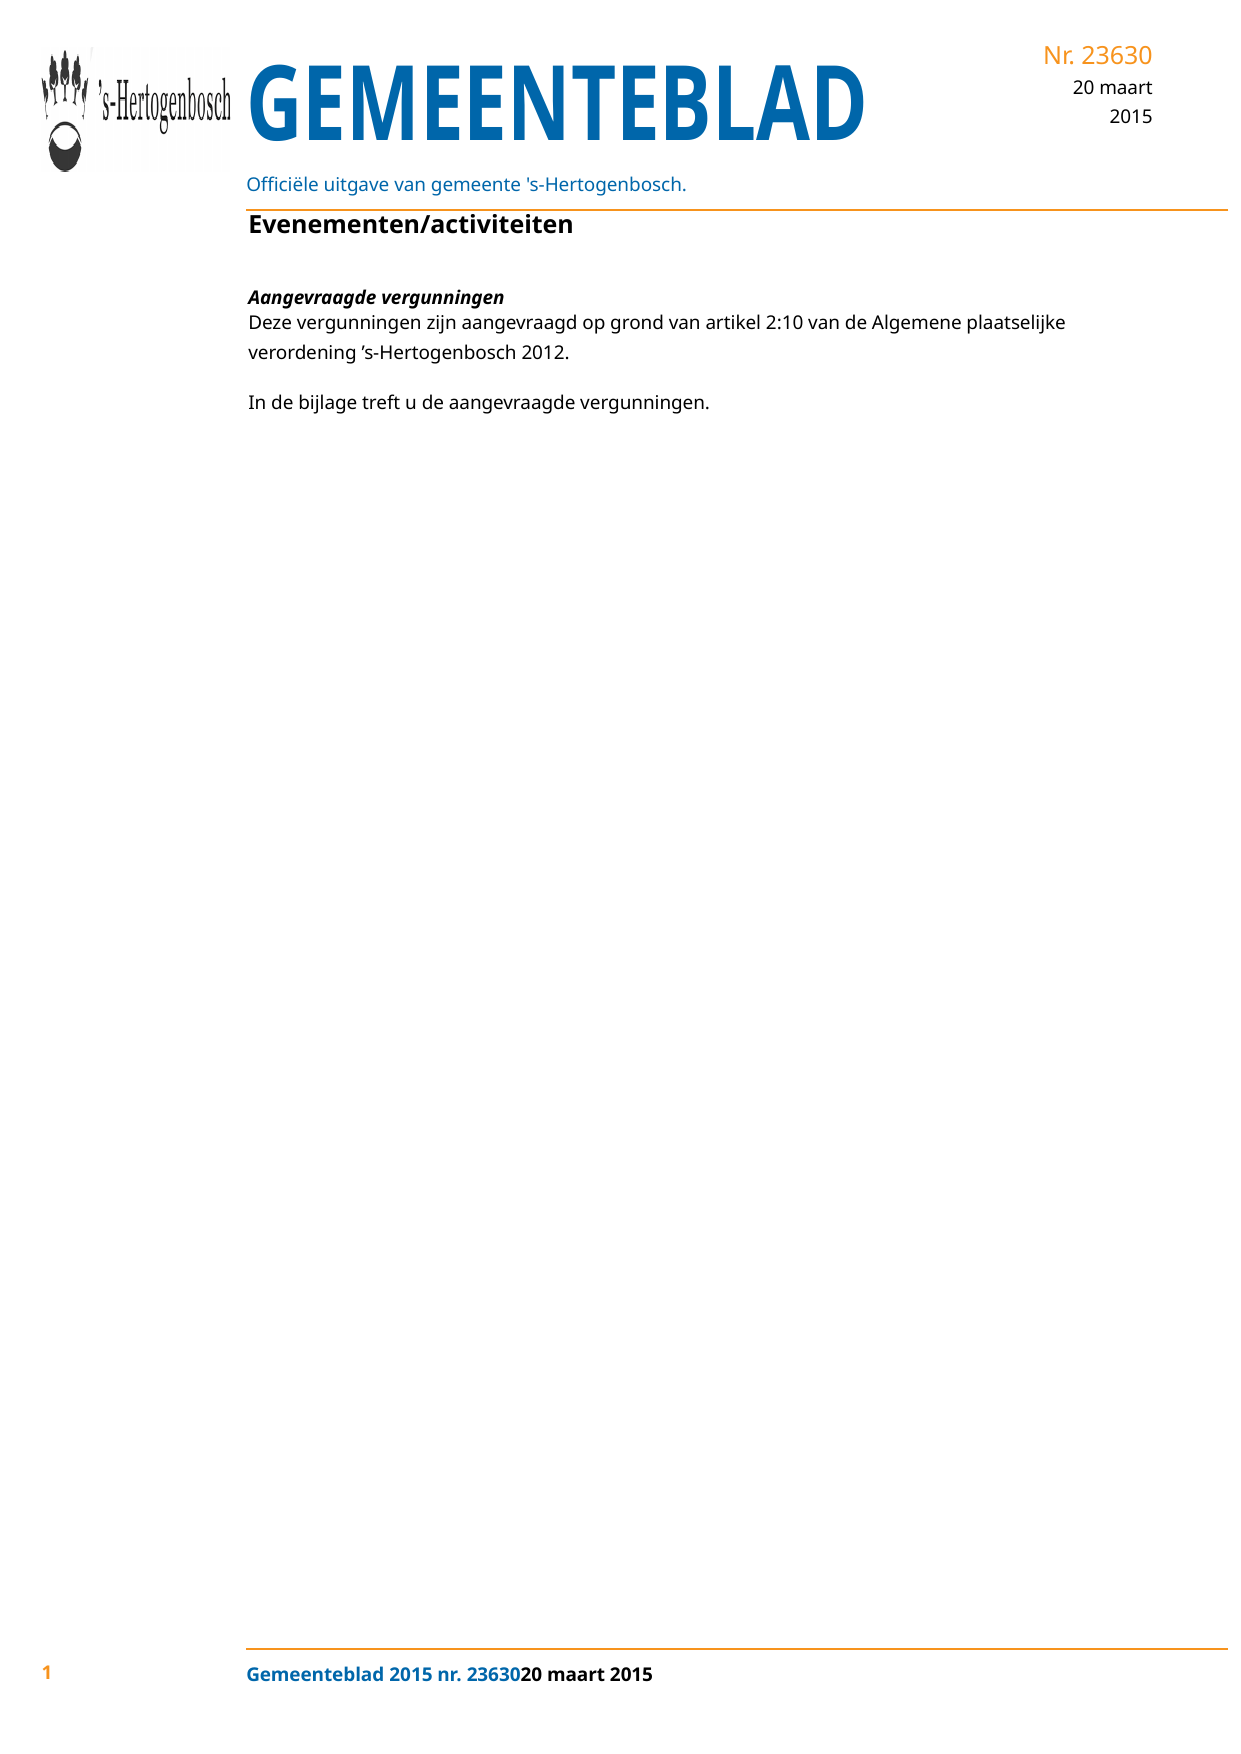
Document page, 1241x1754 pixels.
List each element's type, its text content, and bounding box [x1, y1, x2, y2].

picture [41, 47, 231, 172]
text Evenementen/activiteiten [248, 211, 1152, 241]
text In de bijlage treft u de aangevraagde vergunningen. [248, 389, 1152, 415]
text Aangevraagde vergunningen [248, 284, 1152, 309]
text Deze vergunningen zijn aangevraagd op grond van artikel 2:10 van de Algemene plaatselijke verordening ’s-Hertogenbosch 2012. [248, 309, 1152, 365]
